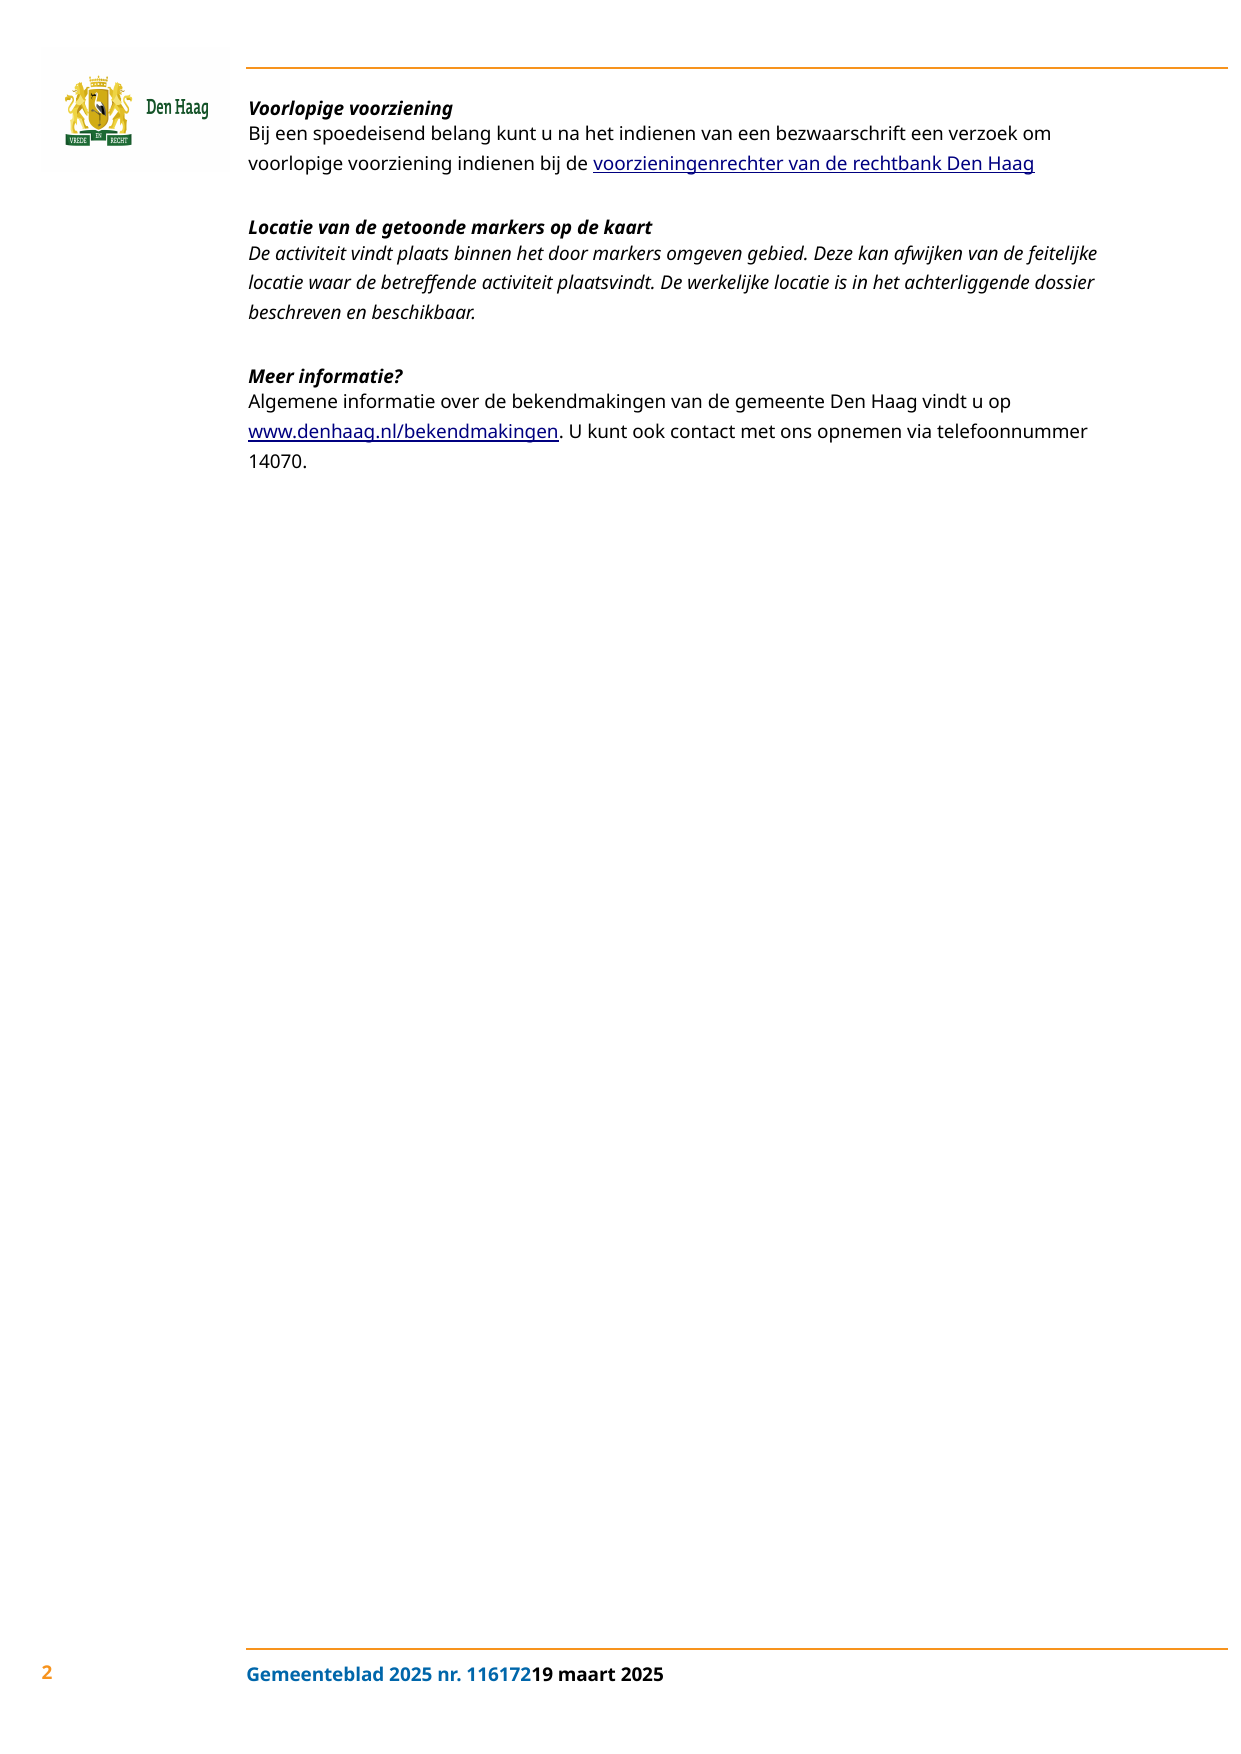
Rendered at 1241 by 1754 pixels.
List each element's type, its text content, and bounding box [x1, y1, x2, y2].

picture [41, 47, 231, 172]
text Meer informatie? [248, 363, 1152, 389]
text Locatie van de getoonde markers op de kaart [248, 214, 1152, 240]
text De activiteit vindt plaats binnen het door markers omgeven gebied. Deze kan afwijken van de feitelijke locatie waar de betreffende activiteit plaatsvindt. De werkelijke locatie is in het achterliggende dossier beschreven en beschikbaar. [248, 240, 1152, 325]
text Voorlopige voorziening [248, 95, 1152, 121]
text Bij een spoedeisend belang kunt u na het indienen van een bezwaarschrift een verzoek om voorlopige voorziening indienen bij de voorzieningenrechter van de rechtbank Den Haag [248, 121, 1152, 176]
text Algemene informatie over de bekendmakingen van de gemeente Den Haag vindt u op www.denhaag.nl/bekendmakingen. U kunt ook contact met ons opnemen via telefoonnummer 14070. [248, 389, 1152, 473]
